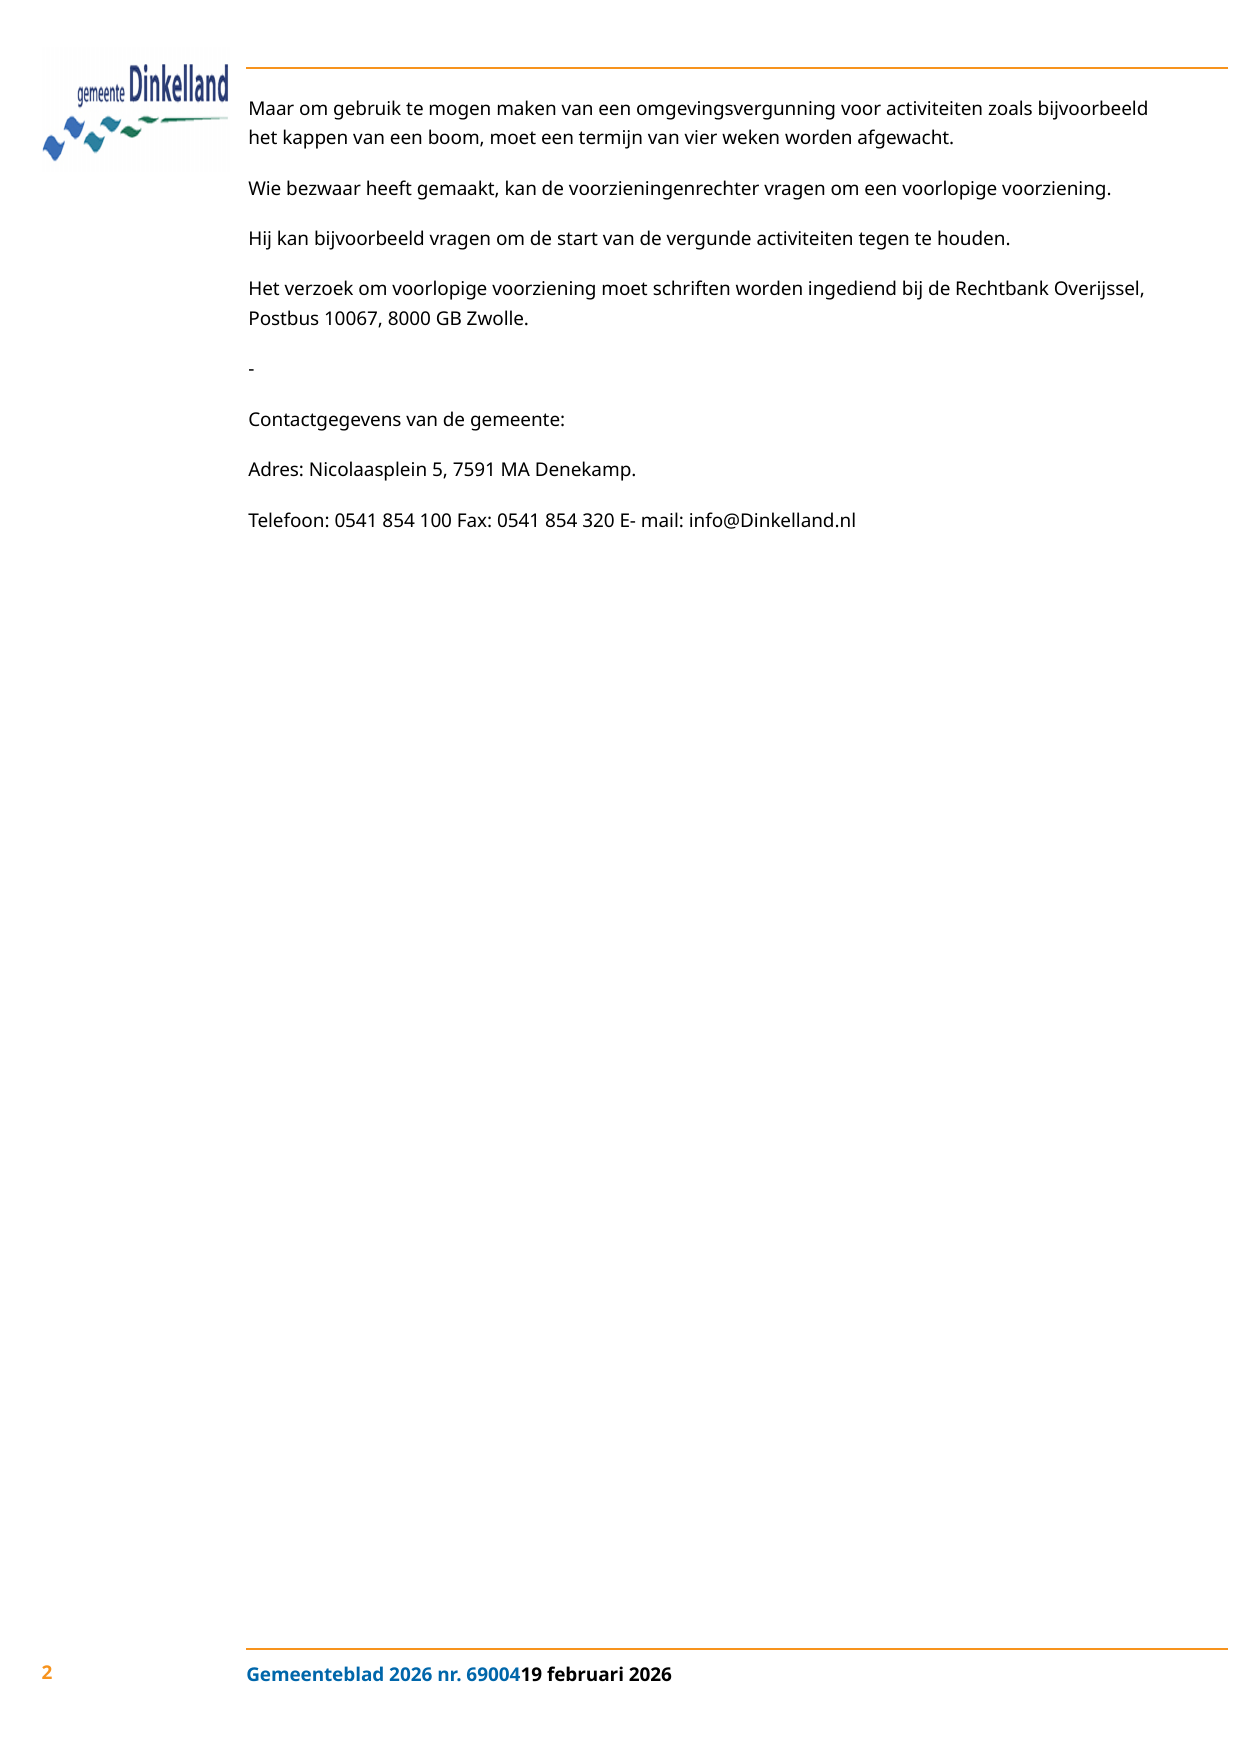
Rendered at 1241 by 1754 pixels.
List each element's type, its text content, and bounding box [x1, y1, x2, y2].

text Contactgegevens van de gemeente: [248, 406, 1152, 432]
text Maar om gebruik te mogen maken van een omgevingsvergunning voor activiteiten zoals bijvoorbeeld het kappen van een boom, moet een termijn van vier weken worden afgewacht. [248, 95, 1152, 150]
picture [41, 47, 231, 172]
text Telefoon: 0541 854 100 Fax: 0541 854 320 E- mail: info@Dinkelland.nl [248, 507, 1152, 533]
text Hij kan bijvoorbeeld vragen om de start van de vergunde activiteiten tegen te houden. [248, 225, 1152, 251]
text Het verzoek om voorlopige voorziening moet schriften worden ingediend bij de Rechtbank Overijssel, Postbus 10067, 8000 GB Zwolle. [248, 276, 1152, 331]
text Adres: Nicolaasplein 5, 7591 MA Denekamp. [248, 456, 1152, 482]
text - [248, 356, 1152, 381]
text Wie bezwaar heeft gemaakt, kan de voorzieningenrechter vragen om een voorlopige voorziening. [248, 175, 1152, 201]
